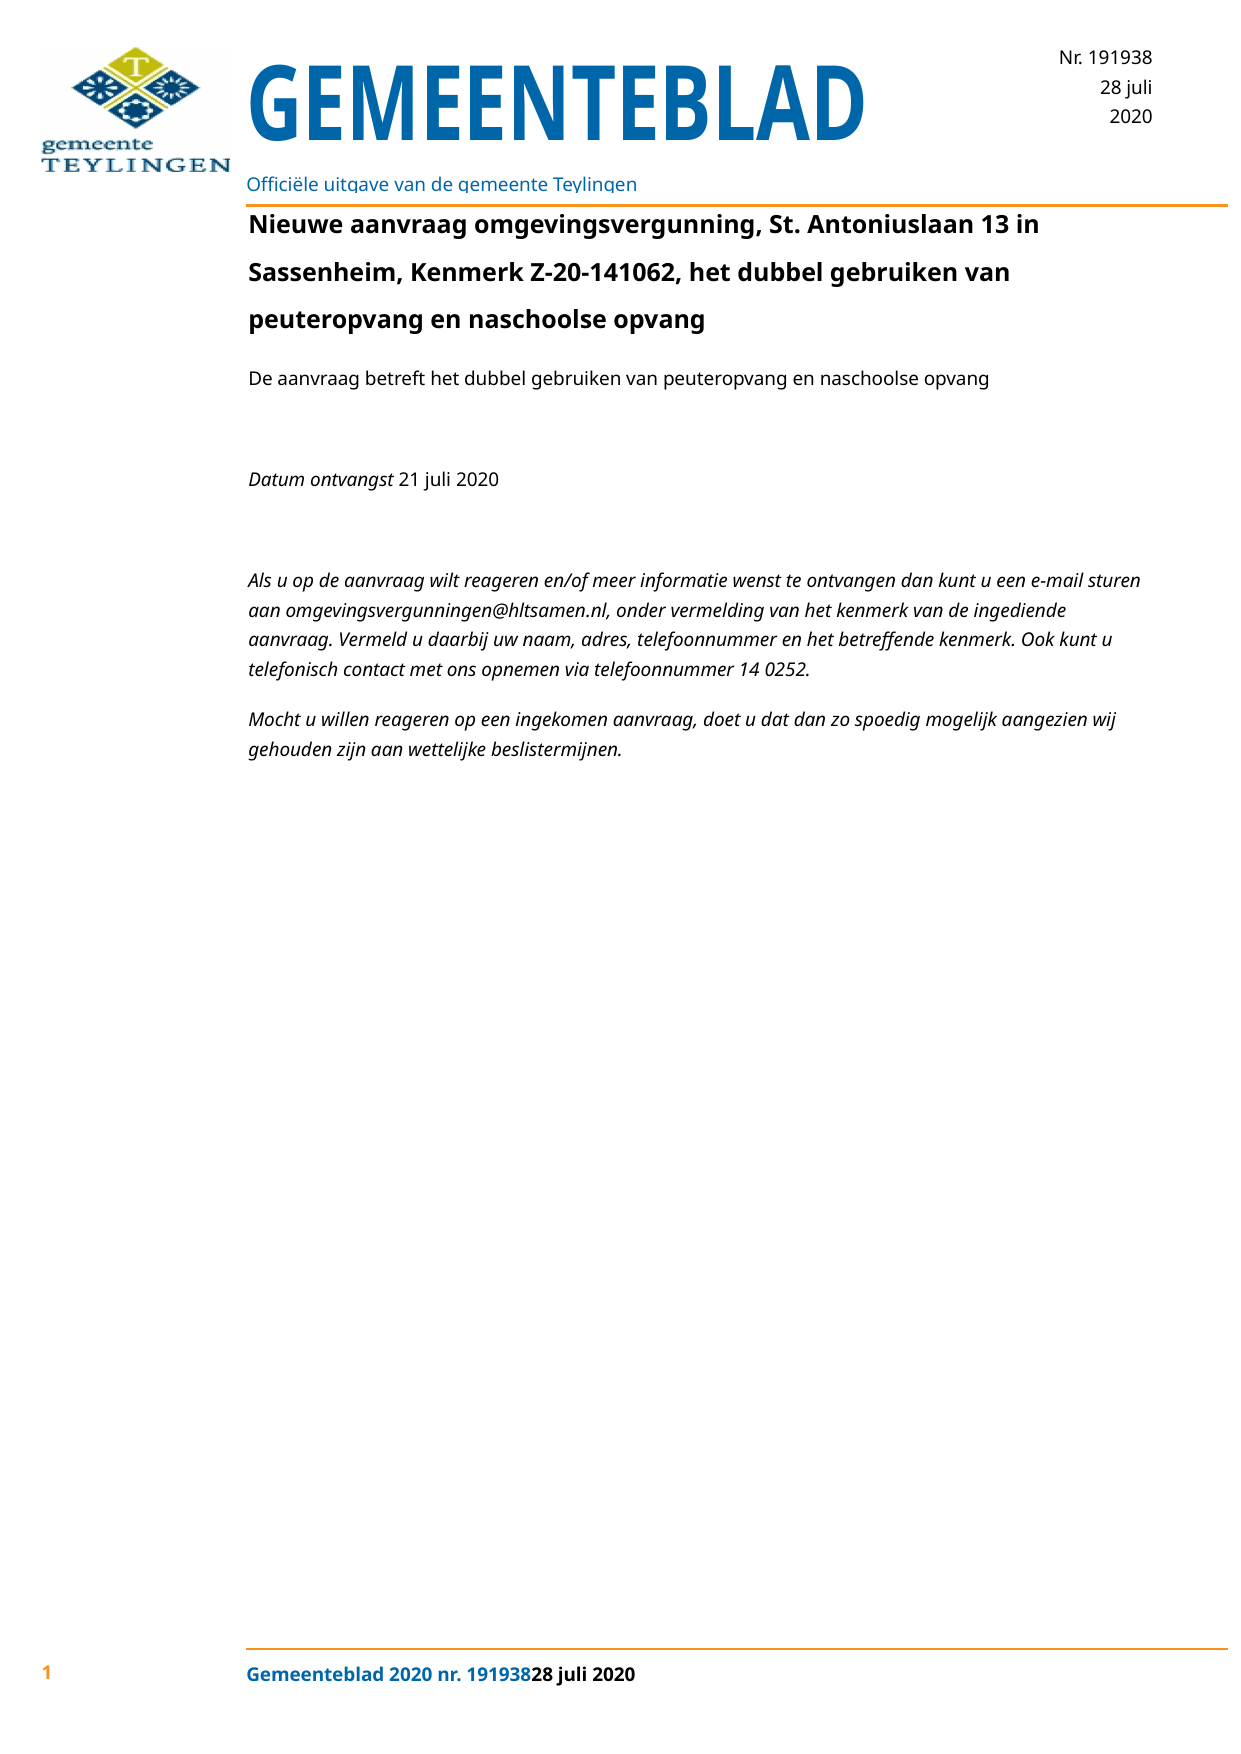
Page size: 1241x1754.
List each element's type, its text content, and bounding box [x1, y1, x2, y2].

text Nieuwe aanvraag omgevingsvergunning, St. Antoniuslaan 13 in Sassenheim, Kenmerk Z-20-141062, het dubbel gebruiken van peuteropvang en naschoolse opvang [248, 207, 1152, 336]
text Datum ontvangst 21 juli 2020 [248, 466, 1152, 492]
text De aanvraag betreft het dubbel gebruiken van peuteropvang en naschoolse opvang [248, 366, 1152, 391]
text Mocht u willen reageren op een ingekomen aanvraag, doet u dat dan zo spoedig mogelijk aangezien wij gehouden zijn aan wettelijke beslistermijnen. [248, 706, 1152, 762]
picture [41, 47, 231, 172]
text Als u op de aanvraag wilt reageren en/of meer informatie wenst te ontvangen dan kunt u een e-mail sturen aan omgevingsvergunningen@hltsamen.nl, onder vermelding van het kenmerk van de ingediende aanvraag. Vermeld u daarbij uw naam, adres, telefoonnummer en het betreffende kenmerk. Ook kunt u telefonisch contact met ons opnemen via telefoonnummer 14 0252. [248, 567, 1152, 682]
